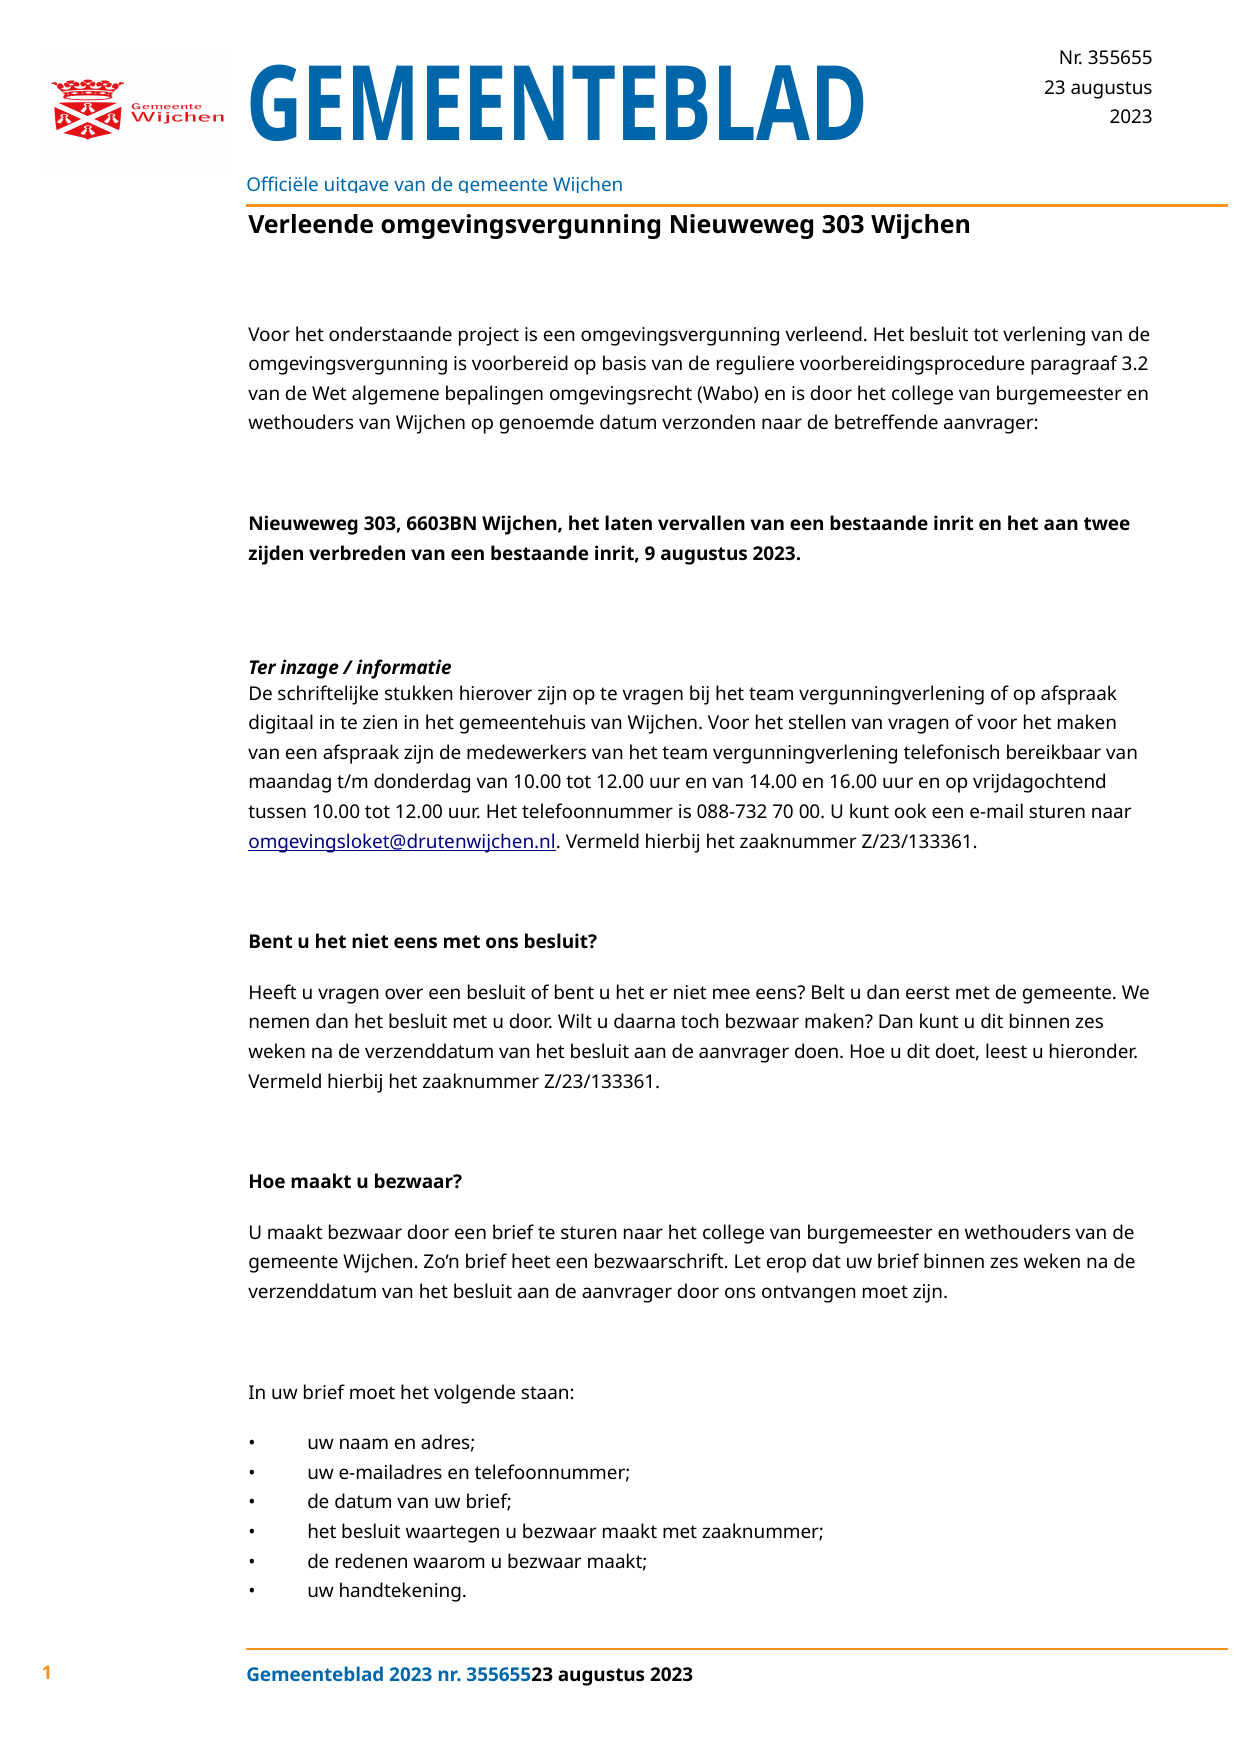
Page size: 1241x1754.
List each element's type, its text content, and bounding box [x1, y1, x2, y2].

text Bent u het niet eens met ons besluit? [248, 929, 1152, 954]
list uw naam en adres; [248, 1429, 1152, 1455]
text De schriftelijke stukken hierover zijn op te vragen bij het team vergunningverlening of op afspraak digitaal in te zien in het gemeentehuis van Wijchen. Voor het stellen van vragen of voor het maken van een afspraak zijn de medewerkers van het team vergunningverlening telefonisch bereikbaar van maandag t/m donderdag van 10.00 tot 12.00 uur en van 14.00 en 16.00 uur en op vrijdagochtend tussen 10.00 tot 12.00 uur. Het telefoonnummer is 088-732 70 00. U kunt ook een e-mail sturen naar omgevingsloket@drutenwijchen.nl. Vermeld hierbij het zaaknummer Z/23/133361. [248, 680, 1152, 854]
text Voor het onderstaande project is een omgevingsvergunning verleend. Het besluit tot verlening van de omgevingsvergunning is voorbereid op basis van de reguliere voorbereidingsprocedure paragraaf 3.2 van de Wet algemene bepalingen omgevingsrecht (Wabo) en is door het college van burgemeester en wethouders van Wijchen op genoemde datum verzonden naar de betreffende aanvrager: [248, 321, 1152, 435]
text Nieuweweg 303, 6603BN Wijchen, het laten vervallen van een bestaande inrit en het aan twee zijden verbreden van een bestaande inrit, 9 augustus 2023. [248, 510, 1152, 566]
text In uw brief moet het volgende staan: [248, 1379, 1152, 1405]
list uw handtekening. [248, 1577, 1152, 1603]
list uw e-mailadres en telefoonnummer; [248, 1459, 1152, 1485]
text Verleende omgevingsvergunning Nieuweweg 303 Wijchen [248, 207, 1152, 241]
text Ter inzage / informatie [248, 654, 1152, 680]
list de datum van uw brief; [248, 1489, 1152, 1514]
picture [41, 47, 231, 172]
text U maakt bezwaar door een brief te sturen naar het college van burgemeester en wethouders van de gemeente Wijchen. Zo’n brief heet een bezwaarschrift. Let erop dat uw brief binnen zes weken na de verzenddatum van het besluit aan de aanvrager door ons ontvangen moet zijn. [248, 1219, 1152, 1304]
list de redenen waarom u bezwaar maakt; [248, 1548, 1152, 1574]
text Hoe maakt u bezwaar? [248, 1169, 1152, 1194]
list het besluit waartegen u bezwaar maakt met zaaknummer; [248, 1518, 1152, 1544]
text Heeft u vragen over een besluit of bent u het er niet mee eens? Belt u dan eerst met de gemeente. We nemen dan het besluit met u door. Wilt u daarna toch bezwaar maken? Dan kunt u dit binnen zes weken na de verzenddatum van het besluit aan de aanvrager doen. Hoe u dit doet, leest u hieronder. Vermeld hierbij het zaaknummer Z/23/133361. [248, 979, 1152, 1094]
